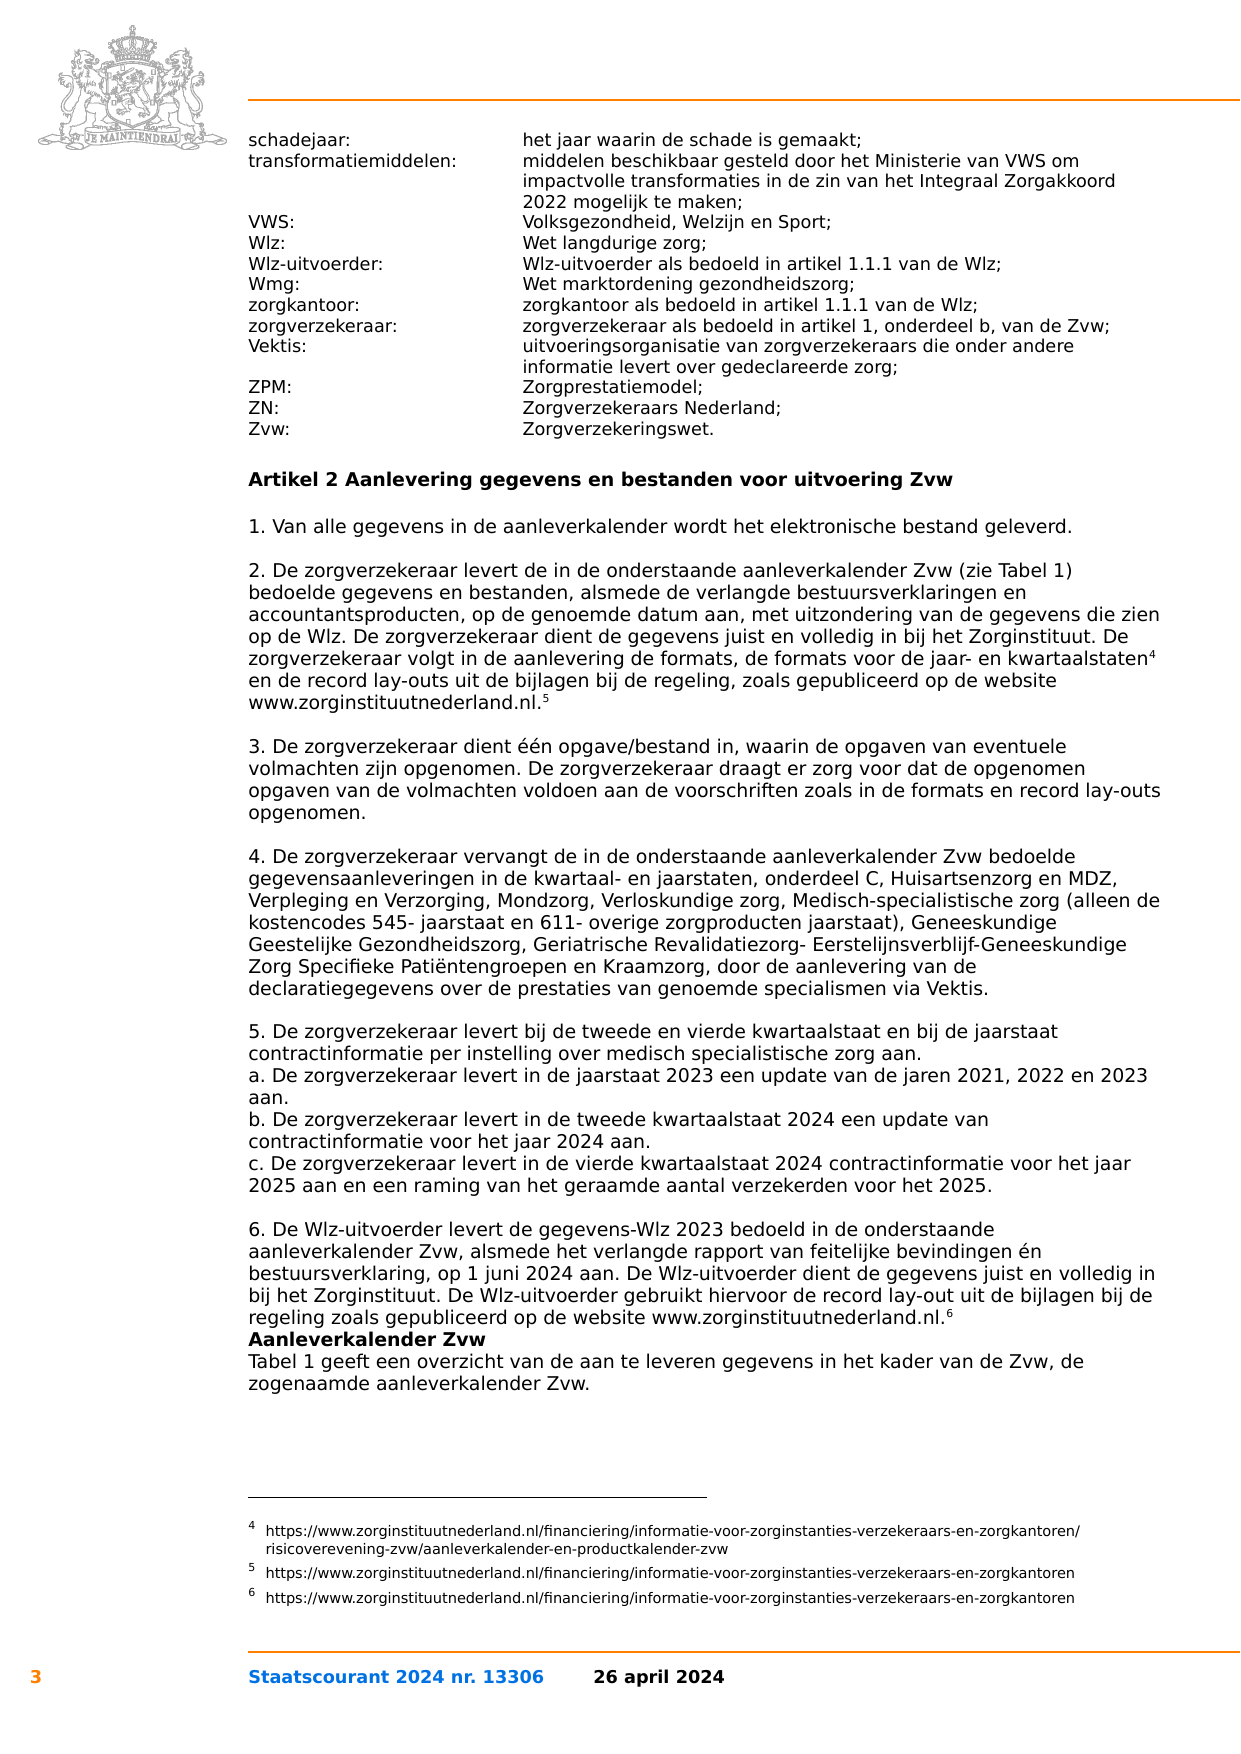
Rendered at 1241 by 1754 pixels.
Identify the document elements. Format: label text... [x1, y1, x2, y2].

text a. De zorgverzekeraar levert in de jaarstaat 2023 een update van de jaren 2021, 2022 en 2023 aan. [248, 1065, 1163, 1109]
table_cell Vektis: [248, 336, 516, 377]
table_cell ZPM: [248, 378, 516, 398]
text Tabel 1 geeft een overzicht van de aan te leveren gegevens in het kader van de Zvw, de zogenaamde aanleverkalender Zvw. [248, 1351, 1163, 1395]
text https://www.zorginstituutnederland.nl/financiering/informatie-voor-zorginstanties-verzekeraars-en-zorgkantoren/risicoverevening-zvw/aanleverkalender-en-productkalender-zvw [248, 1519, 1163, 1558]
table_cell ZN: [248, 398, 516, 419]
table_cell zorgverzekeraar: [248, 316, 516, 336]
text 2. De zorgverzekeraar levert de in de onderstaande aanleverkalender Zvw (zie Tabel 1) bedoelde gegevens en bestanden, alsmede de verlangde bestuursverklaringen en accountantsproducten, op de genoemde datum aan, met uitzondering van de gegevens die zien op de Wlz. De zorgverzekeraar dient de gegevens juist en volledig in bij het Zorginstituut. De zorgverzekeraar volgt in de aanlevering de formats, de formats voor de jaar- en kwartaalstaten en de record lay-outs uit de bijlagen bij de regeling, zoals gepubliceerd op de website www.zorginstituutnederland.nl. [248, 560, 1163, 714]
text https://www.zorginstituutnederland.nl/financiering/informatie-voor-zorginstanties-verzekeraars-en-zorgkantoren [248, 1561, 1163, 1583]
table_cell Zorgprestatiemodel; [516, 378, 1163, 398]
table_cell Wlz: [248, 233, 516, 254]
text https://www.zorginstituutnederland.nl/financiering/informatie-voor-zorginstanties-verzekeraars-en-zorgkantoren [248, 1586, 1163, 1608]
text 3. De zorgverzekeraar dient één opgave/bestand in, waarin de opgaven van eventuele volmachten zijn opgenomen. De zorgverzekeraar draagt er zorg voor dat de opgenomen opgaven van de volmachten voldoen aan de voorschriften zoals in de formats en record lay-outs opgenomen. [248, 736, 1163, 824]
table_cell Wmg: [248, 274, 516, 295]
table_cell VWS: [248, 213, 516, 233]
text 1. Van alle gegevens in de aanleverkalender wordt het elektronische bestand geleverd. [248, 516, 1163, 538]
table_cell middelen beschikbaar gesteld door het Ministerie van VWS om impactvolle transformaties in de zin van het Integraal Zorgakkoord 2022 mogelijk te maken; [516, 151, 1163, 212]
table_cell zorgverzekeraar als bedoeld in artikel 1, onderdeel b, van de Zvw; [516, 316, 1163, 336]
table_cell Zvw: [248, 419, 516, 439]
table_cell het jaar waarin de schade is gemaakt; [516, 130, 1163, 151]
text Aanleverkalender Zvw [248, 1329, 1163, 1351]
table_cell transformatiemiddelen: [248, 151, 516, 212]
table_cell Wet marktordening gezondheidszorg; [516, 274, 1163, 295]
table_cell Wlz-uitvoerder: [248, 254, 516, 274]
table_cell Zorgverzekeringswet. [516, 419, 1163, 439]
text c. De zorgverzekeraar levert in de vierde kwartaalstaat 2024 contractinformatie voor het jaar 2025 aan en een raming van het geraamde aantal verzekerden voor het 2025. [248, 1153, 1163, 1197]
table_cell zorgkantoor: [248, 295, 516, 316]
subtitle Artikel 2 Aanlevering gegevens en bestanden voor uitvoering Zvw [248, 469, 1163, 491]
table_cell schadejaar: [248, 130, 516, 151]
text 5. De zorgverzekeraar levert bij de tweede en vierde kwartaalstaat en bij de jaarstaat contractinformatie per instelling over medisch specialistische zorg aan. [248, 1021, 1163, 1065]
table_cell Wet langdurige zorg; [516, 233, 1163, 254]
text 4. De zorgverzekeraar vervangt de in de onderstaande aanleverkalender Zvw bedoelde gegevensaanleveringen in de kwartaal- en jaarstaten, onderdeel C, Huisartsenzorg en MDZ, Verpleging en Verzorging, Mondzorg, Verloskundige zorg, Medisch-specialistische zorg (alleen de kostencodes 545- jaarstaat en 611- overige zorgproducten jaarstaat), Geneeskundige Geestelijke Gezondheidszorg, Geriatrische Revalidatiezorg- Eerstelijnsverblijf-Geneeskundige Zorg Specifieke Patiëntengroepen en Kraamzorg, door de aanlevering van de declaratiegegevens over de prestaties van genoemde specialismen via Vektis. [248, 846, 1163, 999]
table_cell zorgkantoor als bedoeld in artikel 1.1.1 van de Wlz; [516, 295, 1163, 316]
table_cell Zorgverzekeraars Nederland; [516, 398, 1163, 419]
table_cell Volksgezondheid, Welzijn en Sport; [516, 213, 1163, 233]
picture [38, 25, 227, 150]
text b. De zorgverzekeraar levert in de tweede kwartaalstaat 2024 een update van contractinformatie voor het jaar 2024 aan. [248, 1109, 1163, 1153]
table_cell uitvoeringsorganisatie van zorgverzekeraars die onder andere informatie levert over gedeclareerde zorg; [516, 336, 1163, 377]
table_cell Wlz-uitvoerder als bedoeld in artikel 1.1.1 van de Wlz; [516, 254, 1163, 274]
text 6. De Wlz-uitvoerder levert de gegevens-Wlz 2023 bedoeld in de onderstaande aanleverkalender Zvw, alsmede het verlangde rapport van feitelijke bevindingen én bestuursverklaring, op 1 juni 2024 aan. De Wlz-uitvoerder dient de gegevens juist en volledig in bij het Zorginstituut. De Wlz-uitvoerder gebruikt hiervoor de record lay-out uit de bijlagen bij de regeling zoals gepubliceerd op de website www.zorginstituutnederland.nl. [248, 1219, 1163, 1329]
